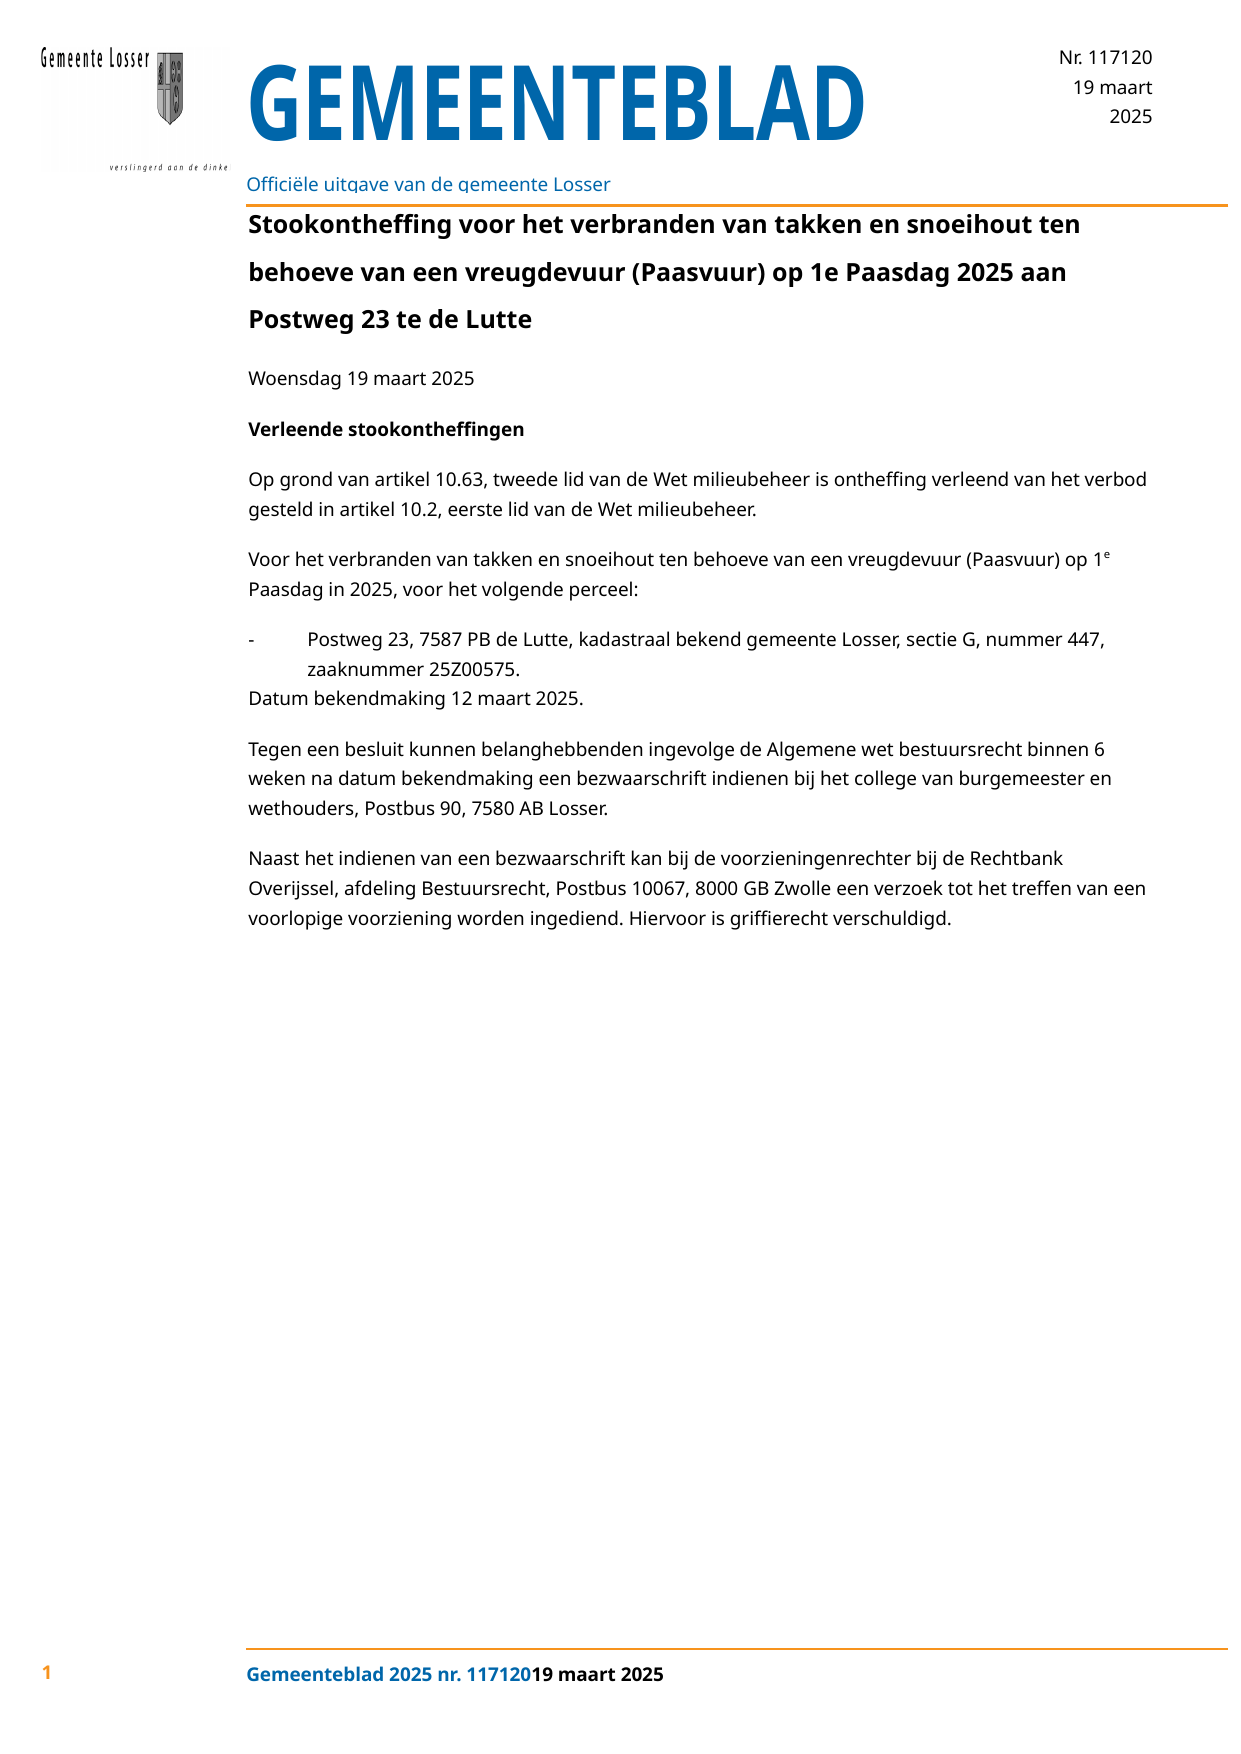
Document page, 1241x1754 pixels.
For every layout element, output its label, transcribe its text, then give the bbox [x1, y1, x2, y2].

list Postweg 23, 7587 PB de Lutte, kadastraal bekend gemeente Losser, sectie G, nummer 447, zaaknummer 25Z00575. [248, 626, 1152, 682]
text Tegen een besluit kunnen belanghebbenden ingevolge de Algemene wet bestuursrecht binnen 6 weken na datum bekendmaking een bezwaarschrift indienen bij het college van burgemeester en wethouders, Postbus 90, 7580 AB Losser. [248, 736, 1152, 821]
text Op grond van artikel 10.63, tweede lid van de Wet milieubeheer is ontheffing verleend van het verbod gesteld in artikel 10.2, eerste lid van de Wet milieubeheer. [248, 466, 1152, 522]
text Stookontheffing voor het verbranden van takken en snoeihout ten behoeve van een vreugdevuur (Paasvuur) op 1e Paasdag 2025 aan Postweg 23 te de Lutte [248, 207, 1152, 336]
picture [41, 47, 231, 172]
text Woensdag 19 maart 2025 [248, 366, 1152, 391]
text Voor het verbranden van takken en snoeihout ten behoeve van een vreugdevuur (Paasvuur) op 1e Paasdag in 2025, voor het volgende perceel: [248, 546, 1152, 602]
text Naast het indienen van een bezwaarschrift kan bij de voorzieningenrechter bij de Rechtbank Overijssel, afdeling Bestuursrecht, Postbus 10067, 8000 GB Zwolle een verzoek tot het treffen van een voorlopige voorziening worden ingediend. Hiervoor is griffierecht verschuldigd. [248, 846, 1152, 930]
text Verleende stookontheffingen [248, 416, 1152, 442]
text Datum bekendmaking 12 maart 2025. [248, 686, 1152, 711]
